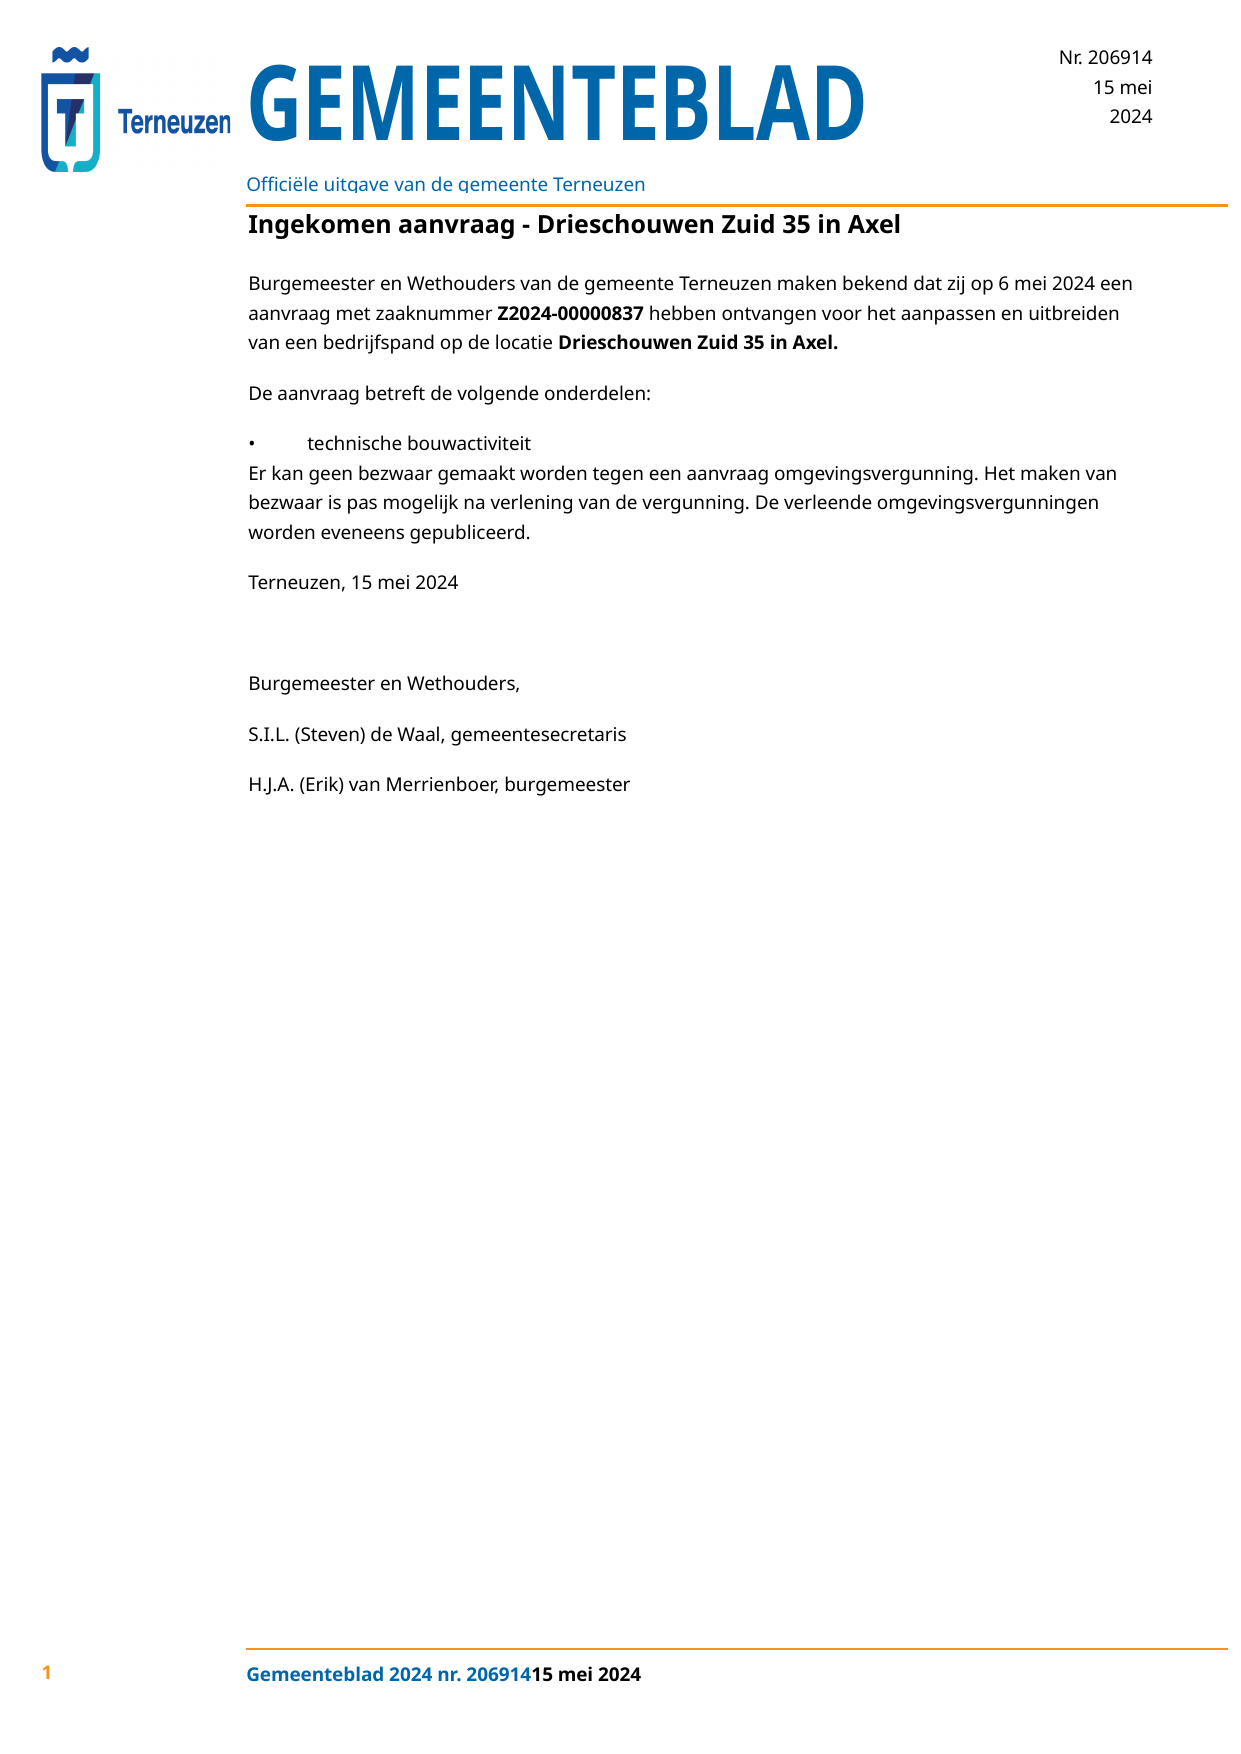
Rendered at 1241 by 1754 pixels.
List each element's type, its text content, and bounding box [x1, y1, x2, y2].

text Er kan geen bezwaar gemaakt worden tegen een aanvraag omgevingsvergunning. Het maken van bezwaar is pas mogelijk na verlening van de vergunning. De verleende omgevingsvergunningen worden eveneens gepubliceerd. [248, 460, 1152, 545]
text Ingekomen aanvraag - Drieschouwen Zuid 35 in Axel [248, 207, 1152, 241]
text Burgemeester en Wethouders van de gemeente Terneuzen maken bekend dat zij op 6 mei 2024 een aanvraag met zaaknummer Z2024-00000837 hebben ontvangen voor het aanpassen en uitbreiden van een bedrijfspand op de locatie Drieschouwen Zuid 35 in Axel. [248, 270, 1152, 355]
picture [41, 47, 231, 172]
text Burgemeester en Wethouders, [248, 670, 1152, 696]
list technische bouwactiviteit [248, 430, 1152, 456]
text H.J.A. (Erik) van Merrienboer, burgemeester [248, 771, 1152, 797]
text De aanvraag betreft de volgende onderdelen: [248, 380, 1152, 406]
text Terneuzen, 15 mei 2024 [248, 569, 1152, 595]
text S.I.L. (Steven) de Waal, gemeentesecretaris [248, 721, 1152, 746]
